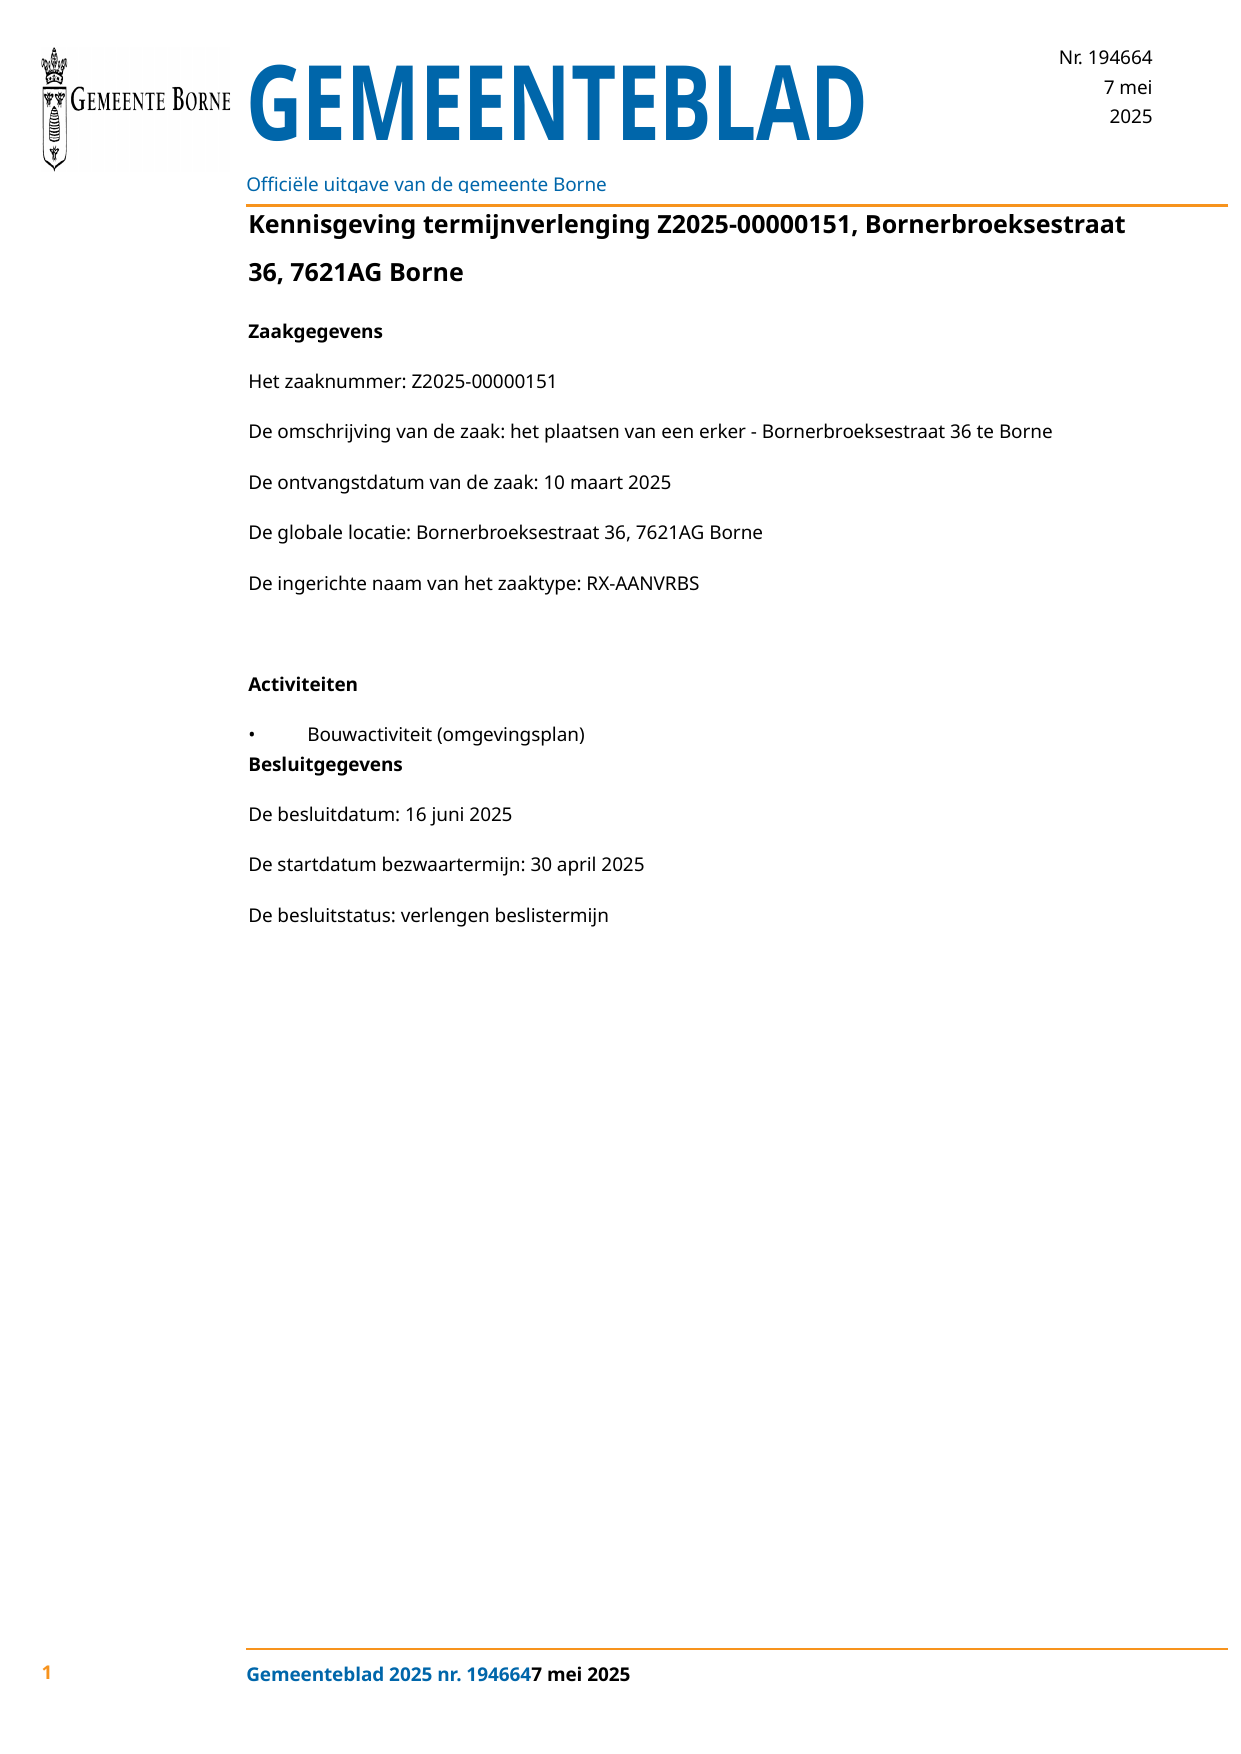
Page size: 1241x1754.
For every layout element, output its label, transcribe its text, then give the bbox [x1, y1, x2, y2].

text De besluitdatum: 16 juni 2025 [248, 801, 1152, 827]
text De globale locatie: Bornerbroeksestraat 36, 7621AG Borne [248, 519, 1152, 545]
text De startdatum bezwaartermijn: 30 april 2025 [248, 852, 1152, 877]
text Activiteiten [248, 671, 1152, 697]
picture [41, 47, 231, 172]
text De omschrijving van de zaak: het plaatsen van een erker - Bornerbroeksestraat 36 te Borne [248, 419, 1152, 444]
text Het zaaknummer: Z2025-00000151 [248, 368, 1152, 394]
text Kennisgeving termijnverlenging Z2025-00000151, Bornerbroeksestraat 36, 7621AG Borne [248, 207, 1152, 288]
text De ontvangstdatum van de zaak: 10 maart 2025 [248, 469, 1152, 495]
list Bouwactiviteit (omgevingsplan) [248, 721, 1152, 747]
text De ingerichte naam van het zaaktype: RX-AANVRBS [248, 570, 1152, 596]
text Zaakgegevens [248, 318, 1152, 344]
text Besluitgegevens [248, 751, 1152, 777]
text De besluitstatus: verlengen beslistermijn [248, 902, 1152, 928]
